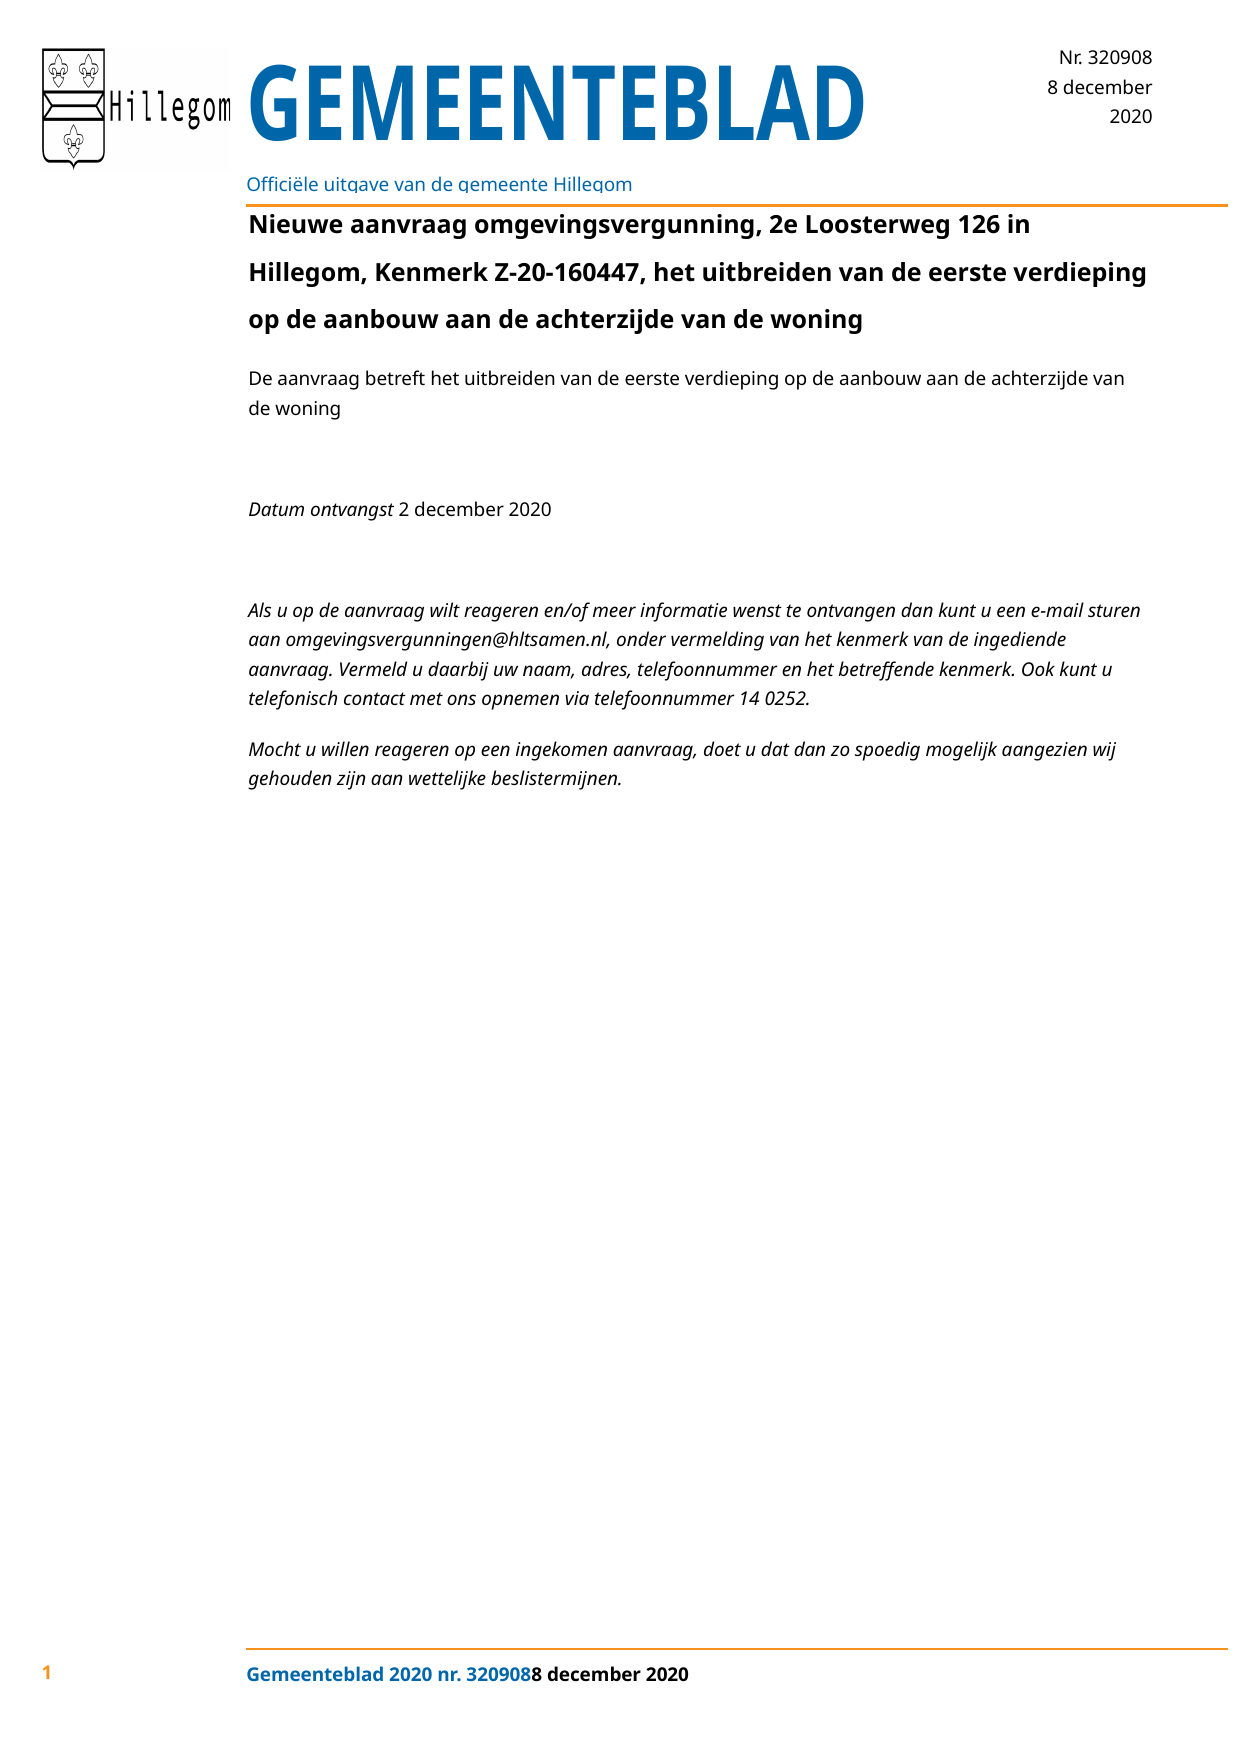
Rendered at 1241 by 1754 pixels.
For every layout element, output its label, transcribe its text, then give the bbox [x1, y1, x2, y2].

text Datum ontvangst 2 december 2020 [248, 496, 1152, 522]
picture [41, 47, 231, 172]
text Als u op de aanvraag wilt reageren en/of meer informatie wenst te ontvangen dan kunt u een e-mail sturen aan omgevingsvergunningen@hltsamen.nl, onder vermelding van het kenmerk van de ingediende aanvraag. Vermeld u daarbij uw naam, adres, telefoonnummer en het betreffende kenmerk. Ook kunt u telefonisch contact met ons opnemen via telefoonnummer 14 0252. [248, 597, 1152, 711]
text Mocht u willen reageren op een ingekomen aanvraag, doet u dat dan zo spoedig mogelijk aangezien wij gehouden zijn aan wettelijke beslistermijnen. [248, 736, 1152, 791]
text De aanvraag betreft het uitbreiden van de eerste verdieping op de aanbouw aan de achterzijde van de woning [248, 366, 1152, 421]
text Nieuwe aanvraag omgevingsvergunning, 2e Loosterweg 126 in Hillegom, Kenmerk Z-20-160447, het uitbreiden van de eerste verdieping op de aanbouw aan de achterzijde van de woning [248, 207, 1152, 336]
